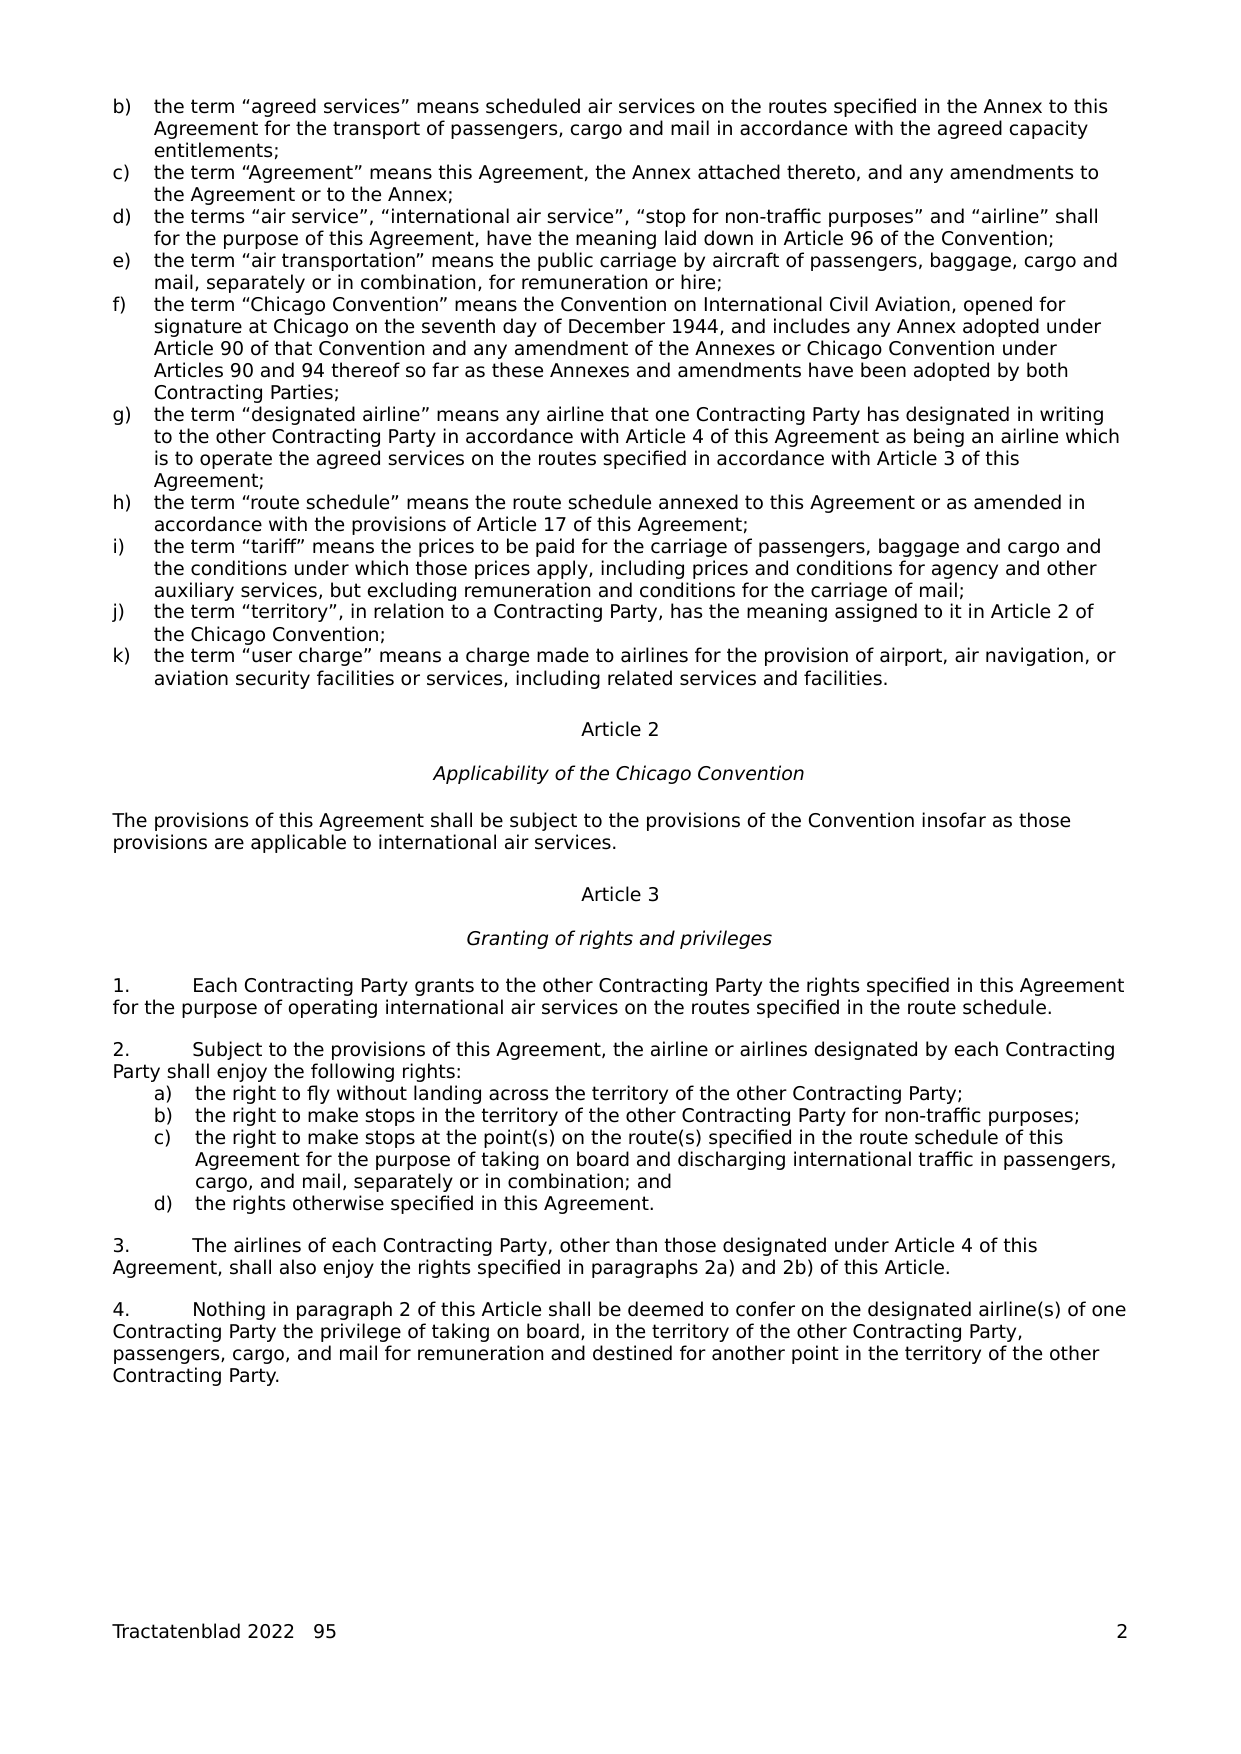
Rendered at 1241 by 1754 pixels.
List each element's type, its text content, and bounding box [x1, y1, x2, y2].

text 3. The airlines of each Contracting Party, other than those designated under Article 4 of this Agreement, shall also enjoy the rights specified in paragraphs 2a) and 2b) of this Article. [112, 1235, 1128, 1279]
text i) the term “tariff” means the prices to be paid for the carriage of passengers, baggage and cargo and the conditions under which those prices apply, including prices and conditions for agency and other auxiliary services, but excluding remuneration and conditions for the carriage of mail; [112, 536, 1128, 601]
text j) the term “territory”, in relation to a Contracting Party, has the meaning assigned to it in Article 2 of the Chicago Convention; [112, 601, 1128, 645]
text 1. Each Contracting Party grants to the other Contracting Party the rights specified in this Agreement for the purpose of operating international air services on the routes specified in the route schedule. [112, 975, 1128, 1019]
subtitle Article 2 Applicability of the Chicago Convention [112, 719, 1128, 785]
text e) the term “air transportation” means the public carriage by aircraft of passengers, baggage, cargo and mail, separately or in combination, for remuneration or hire; [112, 250, 1128, 294]
text b) the term “agreed services” means scheduled air services on the routes specified in the Annex to this Agreement for the transport of passengers, cargo and mail in accordance with the agreed capacity entitlements; [112, 96, 1128, 162]
text k) the term “user charge” means a charge made to airlines for the provision of airport, air navigation, or aviation security facilities or services, including related services and facilities. [112, 645, 1128, 689]
text c) the term “Agreement” means this Agreement, the Annex attached thereto, and any amendments to the Agreement or to the Annex; [112, 162, 1128, 206]
text The provisions of this Agreement shall be subject to the provisions of the Convention insofar as those provisions are applicable to international air services. [112, 810, 1128, 854]
text b) the right to make stops in the territory of the other Contracting Party for non-traffic purposes; [153, 1105, 1128, 1127]
text g) the term “designated airline” means any airline that one Contracting Party has designated in writing to the other Contracting Party in accordance with Article 4 of this Agreement as being an airline which is to operate the agreed services on the routes specified in accordance with Article 3 of this Agreement; [112, 404, 1128, 492]
subtitle Article 3 Granting of rights and privileges [112, 884, 1128, 950]
text d) the terms “air service”, “international air service”, “stop for non-traffic purposes” and “airline” shall for the purpose of this Agreement, have the meaning laid down in Article 96 of the Convention; [112, 206, 1128, 250]
text a) the right to fly without landing across the territory of the other Contracting Party; [153, 1083, 1128, 1105]
text 2. Subject to the provisions of this Agreement, the airline or airlines designated by each Contracting Party shall enjoy the following rights: [112, 1039, 1128, 1083]
text 4. Nothing in paragraph 2 of this Article shall be deemed to confer on the designated airline(s) of one Contracting Party the privilege of taking on board, in the territory of the other Contracting Party, passengers, cargo, and mail for remuneration and destined for another point in the territory of the other Contracting Party. [112, 1299, 1128, 1387]
text d) the rights otherwise specified in this Agreement. [153, 1193, 1128, 1215]
text f) the term “Chicago Convention” means the Convention on International Civil Aviation, opened for signature at Chicago on the seventh day of December 1944, and includes any Annex adopted under Article 90 of that Convention and any amendment of the Annexes or Chicago Convention under Articles 90 and 94 thereof so far as these Annexes and amendments have been adopted by both Contracting Parties; [112, 294, 1128, 404]
text h) the term “route schedule” means the route schedule annexed to this Agreement or as amended in accordance with the provisions of Article 17 of this Agreement; [112, 492, 1128, 536]
text c) the right to make stops at the point(s) on the route(s) specified in the route schedule of this Agreement for the purpose of taking on board and discharging international traffic in passengers, cargo, and mail, separately or in combination; and [153, 1127, 1128, 1193]
